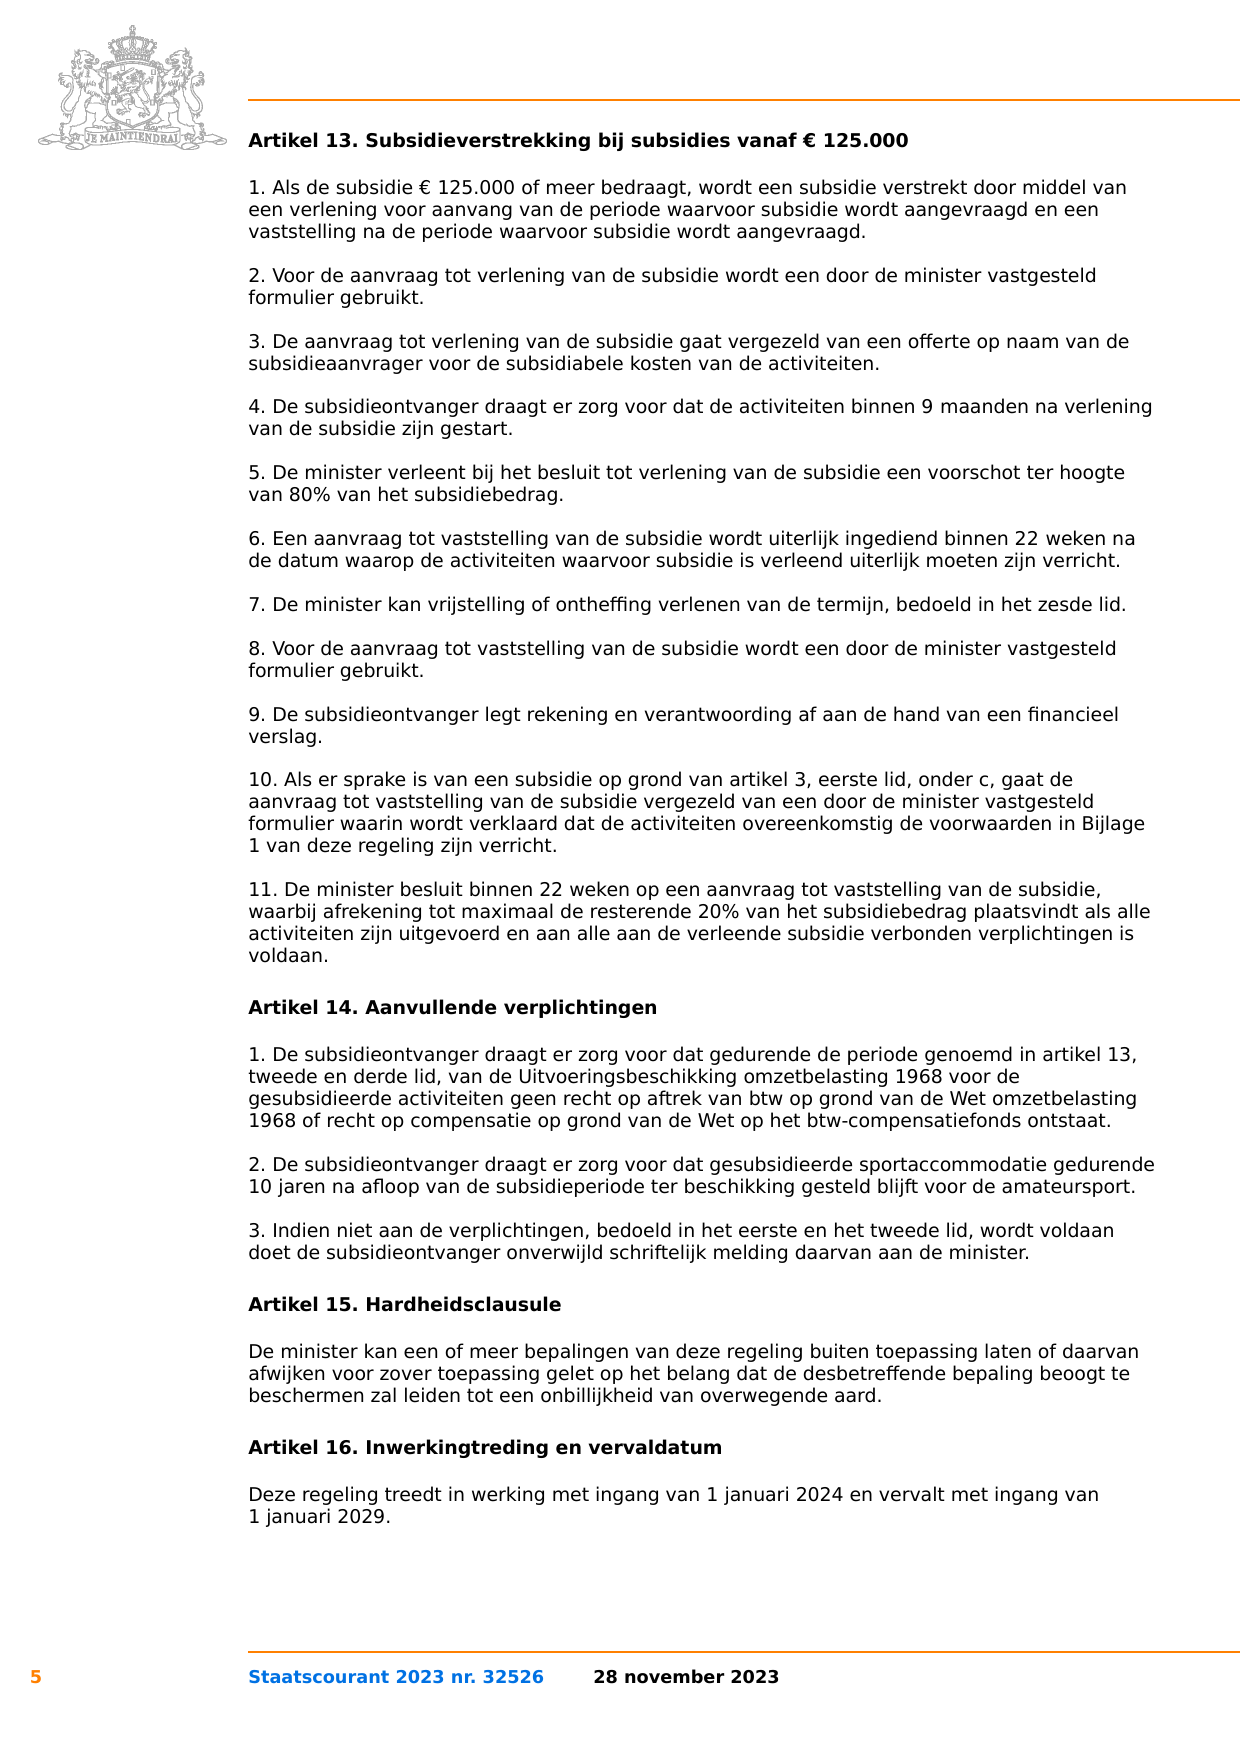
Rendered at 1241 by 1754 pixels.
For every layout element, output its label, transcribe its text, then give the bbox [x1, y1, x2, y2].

text 10. Als er sprake is van een subsidie op grond van artikel 3, eerste lid, onder c, gaat de aanvraag tot vaststelling van de subsidie vergezeld van een door de minister vastgesteld formulier waarin wordt verklaard dat de activiteiten overeenkomstig de voorwaarden in Bijlage 1 van deze regeling zijn verricht. [248, 769, 1163, 857]
text De minister kan een of meer bepalingen van deze regeling buiten toepassing laten of daarvan afwijken voor zover toepassing gelet op het belang dat de desbetreffende bepaling beoogt te beschermen zal leiden tot een onbillijkheid van overwegende aard. [248, 1341, 1163, 1407]
text 1. De subsidieontvanger draagt er zorg voor dat gedurende de periode genoemd in artikel 13, tweede en derde lid, van de Uitvoeringsbeschikking omzetbelasting 1968 voor de gesubsidieerde activiteiten geen recht op aftrek van btw op grond van de Wet omzetbelasting 1968 of recht op compensatie op grond van de Wet op het btw-compensatiefonds ontstaat. [248, 1044, 1163, 1132]
picture [38, 25, 227, 150]
text 7. De minister kan vrijstelling of ontheffing verlenen van de termijn, bedoeld in het zesde lid. [248, 594, 1163, 616]
subtitle Artikel 15. Hardheidsclausule [248, 1294, 1163, 1316]
text 4. De subsidieontvanger draagt er zorg voor dat de activiteiten binnen 9 maanden na verlening van de subsidie zijn gestart. [248, 396, 1163, 440]
subtitle Artikel 14. Aanvullende verplichtingen [248, 997, 1163, 1019]
text 3. De aanvraag tot verlening van de subsidie gaat vergezeld van een offerte op naam van de subsidieaanvrager voor de subsidiabele kosten van de activiteiten. [248, 331, 1163, 374]
text 11. De minister besluit binnen 22 weken op een aanvraag tot vaststelling van de subsidie, waarbij afrekening tot maximaal de resterende 20% van het subsidiebedrag plaatsvindt als alle activiteiten zijn uitgevoerd en aan alle aan de verleende subsidie verbonden verplichtingen is voldaan. [248, 879, 1163, 967]
text 9. De subsidieontvanger legt rekening en verantwoording af aan de hand van een financieel verslag. [248, 703, 1163, 747]
text 2. Voor de aanvraag tot verlening van de subsidie wordt een door de minister vastgesteld formulier gebruikt. [248, 265, 1163, 309]
subtitle Artikel 13. Subsidieverstrekking bij subsidies vanaf € 125.000 [248, 130, 1163, 152]
text 2. De subsidieontvanger draagt er zorg voor dat gesubsidieerde sportaccommodatie gedurende 10 jaren na afloop van de subsidieperiode ter beschikking gesteld blijft voor de amateursport. [248, 1154, 1163, 1198]
text 8. Voor de aanvraag tot vaststelling van de subsidie wordt een door de minister vastgesteld formulier gebruikt. [248, 638, 1163, 682]
subtitle Artikel 16. Inwerkingtreding en vervaldatum [248, 1437, 1163, 1458]
text 6. Een aanvraag tot vaststelling van de subsidie wordt uiterlijk ingediend binnen 22 weken na de datum waarop de activiteiten waarvoor subsidie is verleend uiterlijk moeten zijn verricht. [248, 528, 1163, 572]
text 5. De minister verleent bij het besluit tot verlening van de subsidie een voorschot ter hoogte van 80% van het subsidiebedrag. [248, 462, 1163, 506]
text 3. Indien niet aan de verplichtingen, bedoeld in het eerste en het tweede lid, wordt voldaan doet de subsidieontvanger onverwijld schriftelijk melding daarvan aan de minister. [248, 1220, 1163, 1264]
text 1. Als de subsidie € 125.000 of meer bedraagt, wordt een subsidie verstrekt door middel van een verlening voor aanvang van de periode waarvoor subsidie wordt aangevraagd en een vaststelling na de periode waarvoor subsidie wordt aangevraagd. [248, 177, 1163, 243]
text Deze regeling treedt in werking met ingang van 1 januari 2024 en vervalt met ingang van 1 januari 2029. [248, 1483, 1163, 1527]
